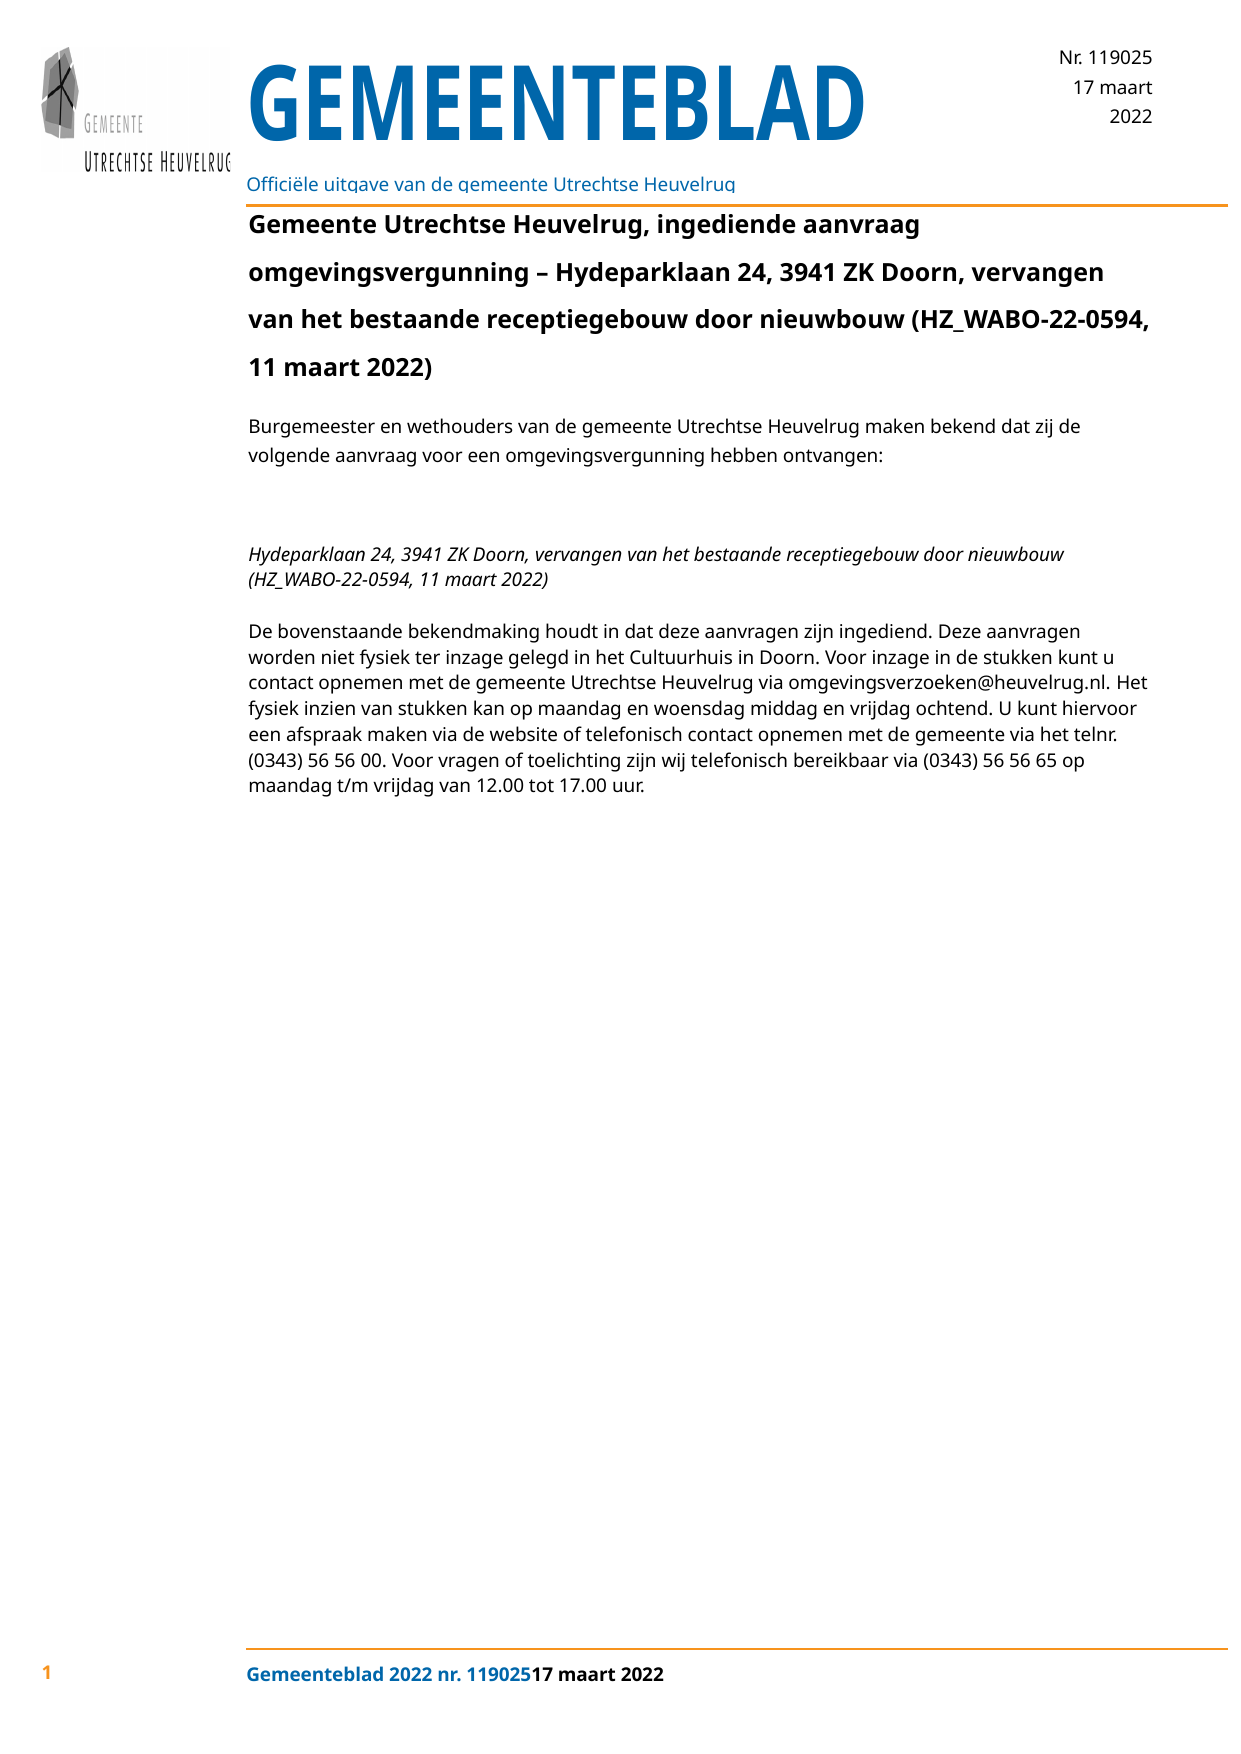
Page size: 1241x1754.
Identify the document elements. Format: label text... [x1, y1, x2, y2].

text Hydeparklaan 24, 3941 ZK Doorn, vervangen van het bestaande receptiegebouw door nieuwbouw (HZ_WABO-22-0594, 11 maart 2022) [248, 541, 1152, 592]
text Gemeente Utrechtse Heuvelrug, ingediende aanvraag omgevingsvergunning – Hydeparklaan 24, 3941 ZK Doorn, vervangen van het bestaande receptiegebouw door nieuwbouw (HZ_WABO-22-0594, 11 maart 2022) [248, 207, 1152, 384]
picture [41, 47, 231, 172]
text De bovenstaande bekendmaking houdt in dat deze aanvragen zijn ingediend. Deze aanvragen worden niet fysiek ter inzage gelegd in het Cultuurhuis in Doorn. Voor inzage in de stukken kunt u contact opnemen met de gemeente Utrechtse Heuvelrug via omgevingsverzoeken@heuvelrug.nl. Het fysiek inzien van stukken kan op maandag en woensdag middag en vrijdag ochtend. U kunt hiervoor een afspraak maken via de website of telefonisch contact opnemen met de gemeente via het telnr. (0343) 56 56 00. Voor vragen of toelichting zijn wij telefonisch bereikbaar via (0343) 56 56 65 op maandag t/m vrijdag van 12.00 tot 17.00 uur. [248, 618, 1152, 798]
text Burgemeester en wethouders van de gemeente Utrechtse Heuvelrug maken bekend dat zij de volgende aanvraag voor een omgevingsvergunning hebben ontvangen: [248, 413, 1152, 468]
